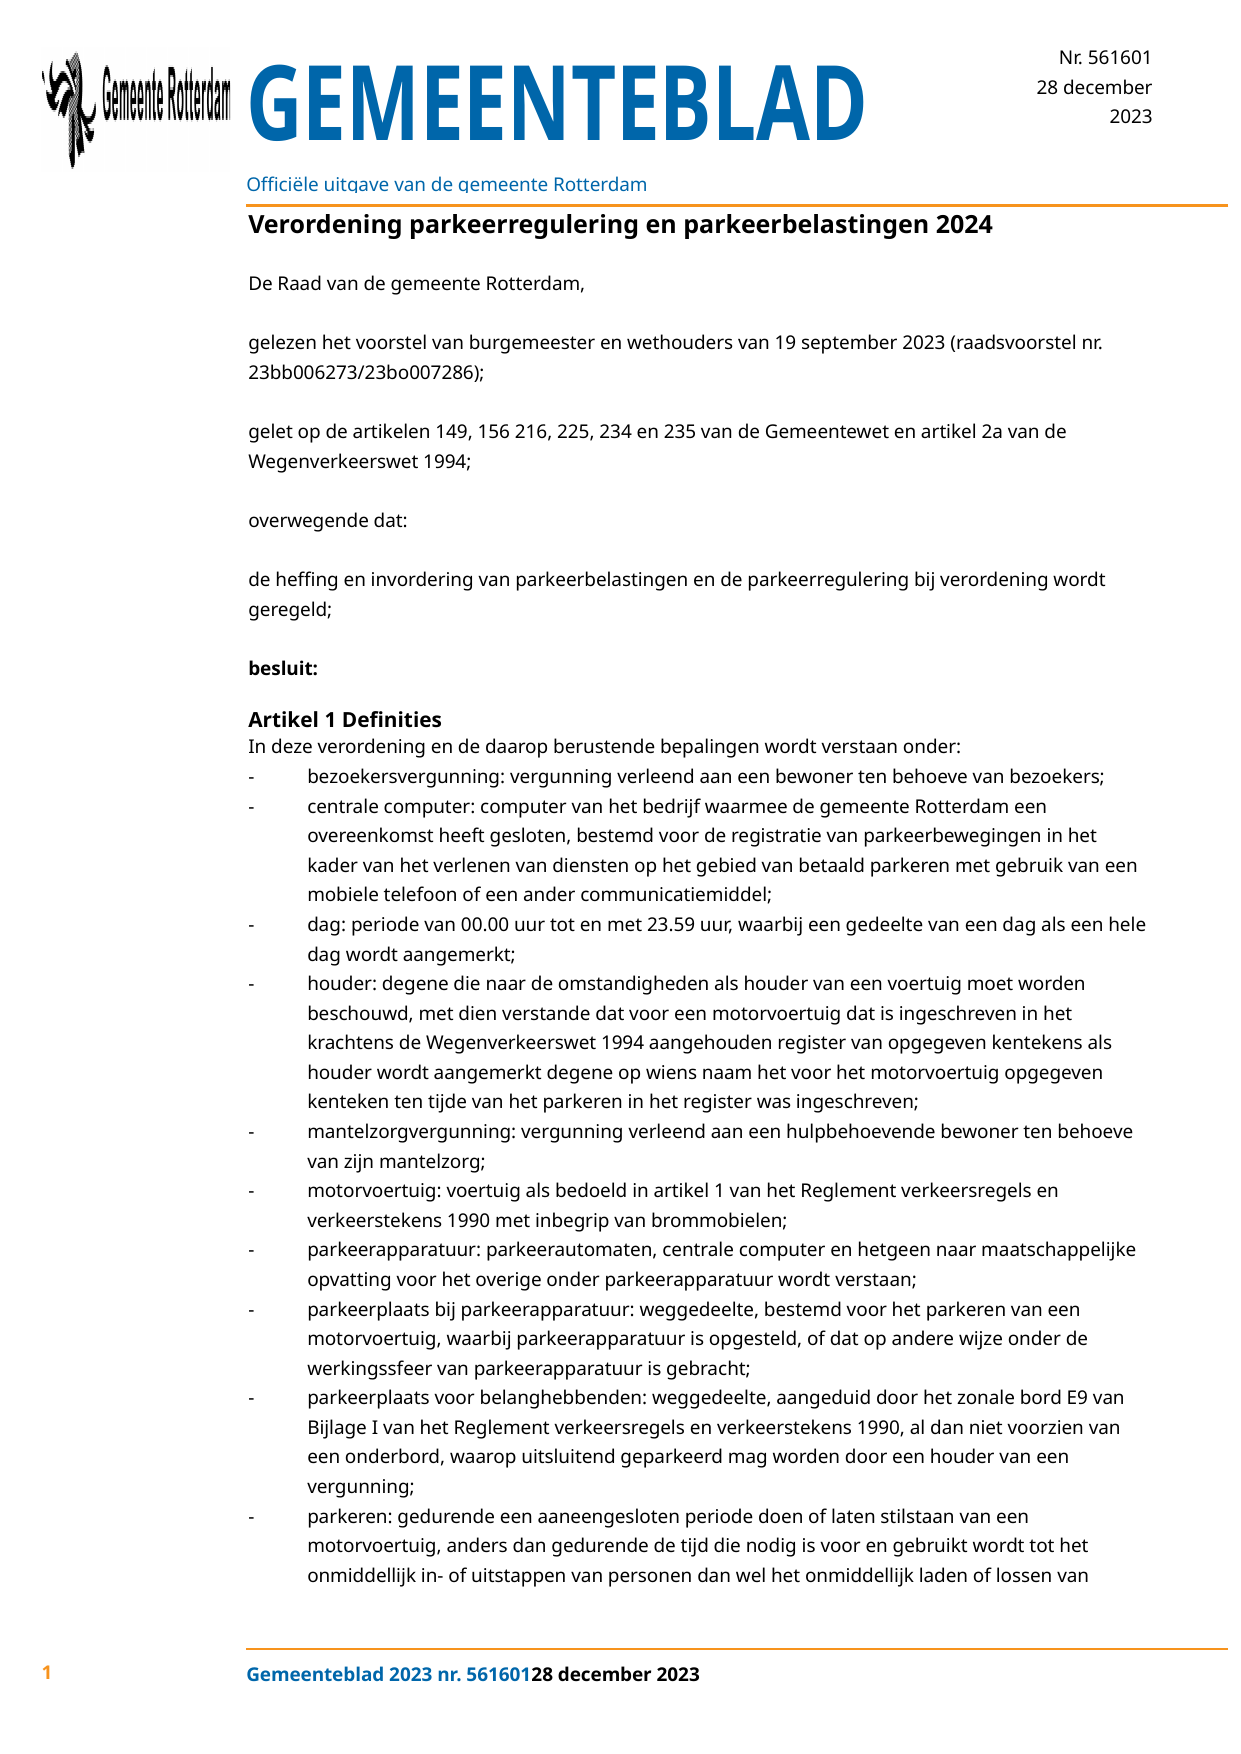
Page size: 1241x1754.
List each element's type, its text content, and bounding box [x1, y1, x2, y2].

list houder: degene die naar de omstandigheden als houder van een voertuig moet worden beschouwd, met dien verstande dat voor een motorvoertuig dat is ingeschreven in het krachtens de Wegenverkeerswet 1994 aangehouden register van opgegeven kentekens als houder wordt aangemerkt degene op wiens naam het voor het motorvoertuig opgegeven kenteken ten tijde van het parkeren in het register was ingeschreven; [248, 970, 1152, 1114]
text gelezen het voorstel van burgemeester en wethouders van 19 september 2023 (raadsvoorstel nr. 23bb006273/23bo007286); [248, 329, 1152, 385]
text besluit: [248, 655, 1152, 681]
list parkeerplaats voor belanghebbenden: weggedeelte, aangeduid door het zonale bord E9 van Bijlage I van het Reglement verkeersregels en verkeerstekens 1990, al dan niet voorzien van een onderbord, waarop uitsluitend geparkeerd mag worden door een houder van een vergunning; [248, 1384, 1152, 1499]
picture [41, 47, 231, 172]
text In deze verordening en de daarop berustende bepalingen wordt verstaan onder: [248, 734, 1152, 759]
list parkeerplaats bij parkeerapparatuur: weggedeelte, bestemd voor het parkeren van een motorvoertuig, waarbij parkeerapparatuur is opgesteld, of dat op andere wijze onder de werkingssfeer van parkeerapparatuur is gebracht; [248, 1296, 1152, 1381]
text Artikel 1 Definities [248, 705, 1152, 734]
list centrale computer: computer van het bedrijf waarmee de gemeente Rotterdam een overeenkomst heeft gesloten, bestemd voor de registratie van parkeerbewegingen in het kader van het verlenen van diensten op het gebied van betaald parkeren met gebruik van een mobiele telefoon of een ander communicatiemiddel; [248, 793, 1152, 907]
list dag: periode van 00.00 uur tot en met 23.59 uur, waarbij een gedeelte van een dag als een hele dag wordt aangemerkt; [248, 911, 1152, 967]
list mantelzorgvergunning: vergunning verleend aan een hulpbehoevende bewoner ten behoeve van zijn mantelzorg; [248, 1118, 1152, 1174]
text Verordening parkeerregulering en parkeerbelastingen 2024 [248, 207, 1152, 241]
list motorvoertuig: voertuig als bedoeld in artikel 1 van het Reglement verkeersregels en verkeerstekens 1990 met inbegrip van brommobielen; [248, 1177, 1152, 1233]
list bezoekersvergunning: vergunning verleend aan een bewoner ten behoeve van bezoekers; [248, 763, 1152, 789]
text De Raad van de gemeente Rotterdam, [248, 270, 1152, 296]
list parkeren: gedurende een aaneengesloten periode doen of laten stilstaan van een motorvoertuig, anders dan gedurende de tijd die nodig is voor en gebruikt wordt tot het onmiddellijk in- of uitstappen van personen dan wel het onmiddellijk laden of lossen van [248, 1503, 1152, 1588]
text de heffing en invordering van parkeerbelastingen en de parkeerregulering bij verordening wordt geregeld; [248, 566, 1152, 621]
text overwegende dat: [248, 507, 1152, 533]
text gelet op de artikelen 149, 156 216, 225, 234 en 235 van de Gemeentewet en artikel 2a van de Wegenverkeerswet 1994; [248, 418, 1152, 473]
list parkeerapparatuur: parkeerautomaten, centrale computer en hetgeen naar maatschappelijke opvatting voor het overige onder parkeerapparatuur wordt verstaan; [248, 1237, 1152, 1292]
